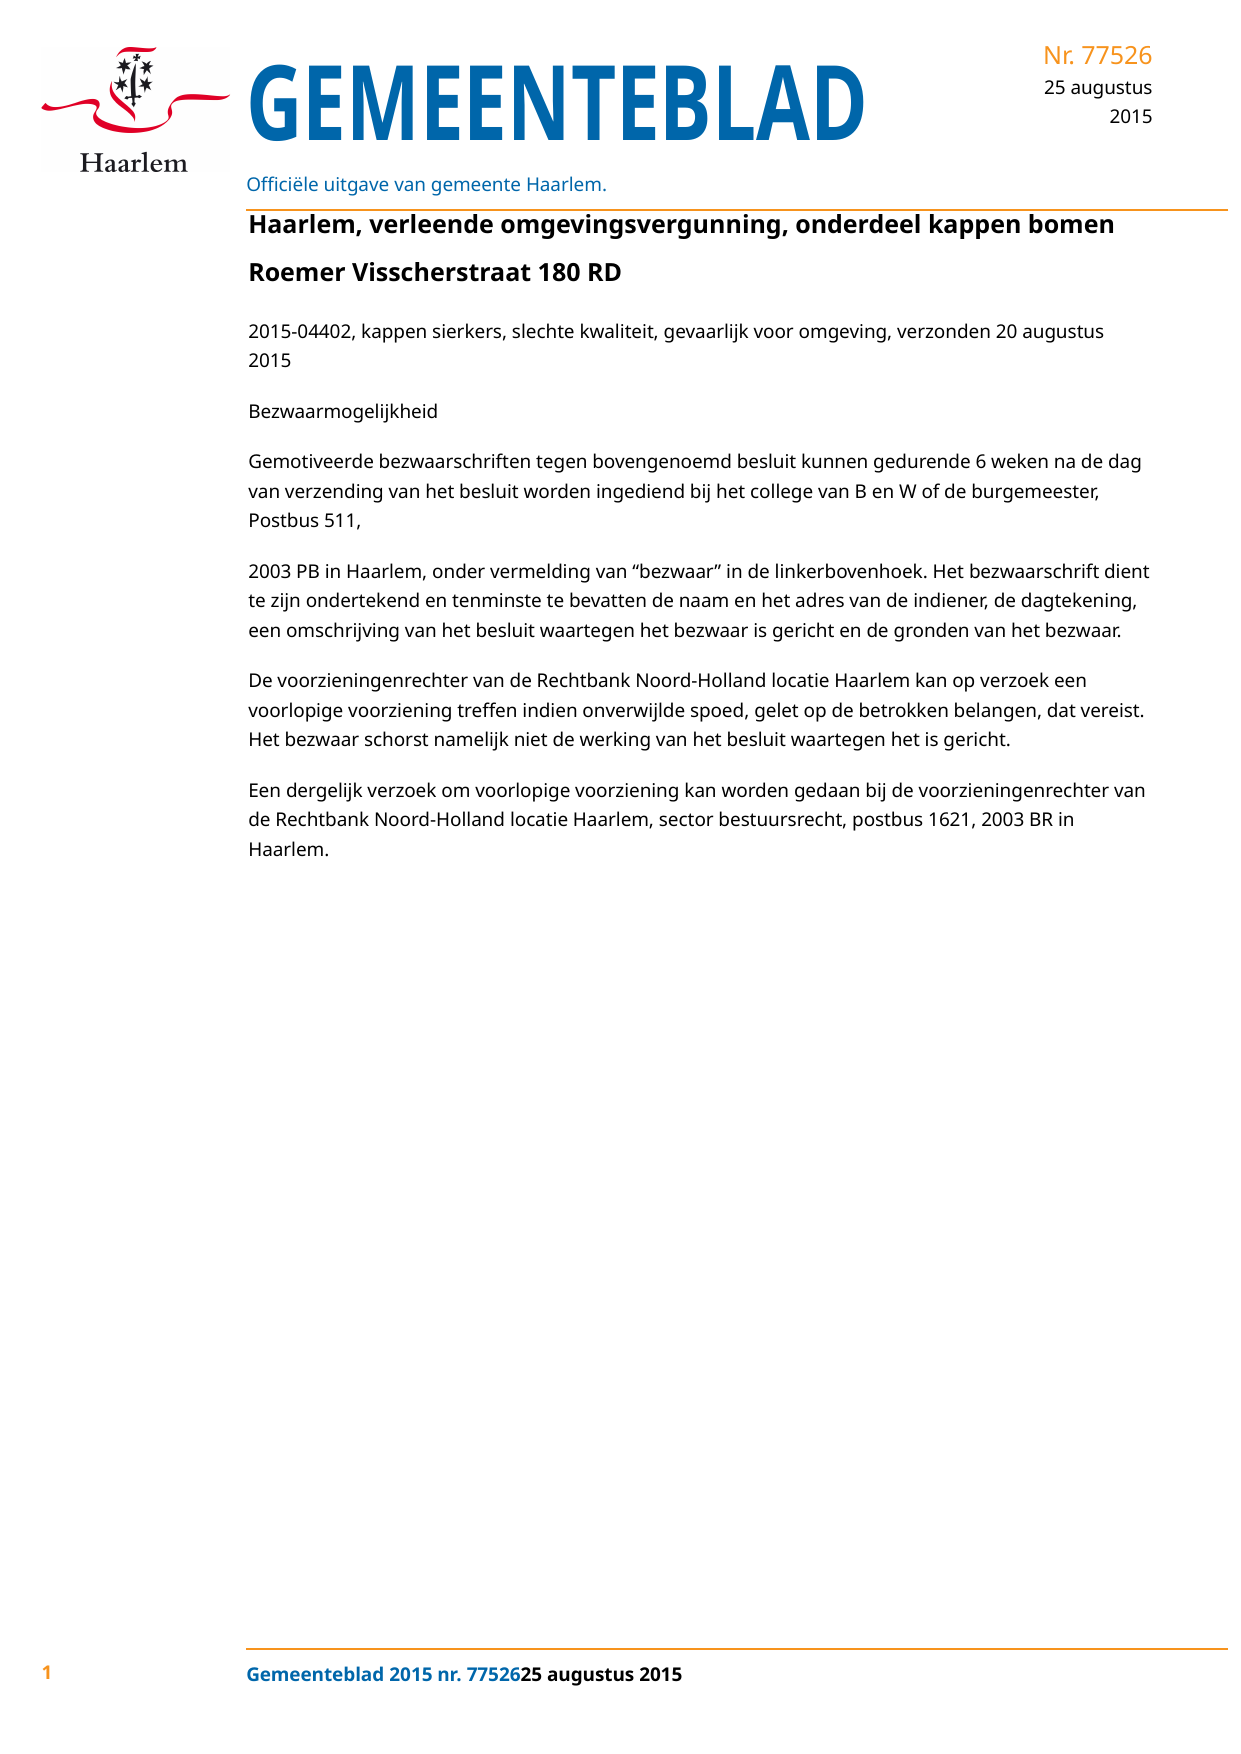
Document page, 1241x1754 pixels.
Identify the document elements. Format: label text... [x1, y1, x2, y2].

text Gemotiveerde bezwaarschriften tegen bovengenoemd besluit kunnen gedurende 6 weken na de dag van verzending van het besluit worden ingediend bij het college van B en W of de burgemeester, Postbus 511, [248, 448, 1152, 533]
text Bezwaarmogelijkheid [248, 398, 1152, 424]
picture [41, 47, 231, 172]
text De voorzieningenrechter van de Rechtbank Noord-Holland locatie Haarlem kan op verzoek een voorlopige voorziening treffen indien onverwijlde spoed, gelet op de betrokken belangen, dat vereist. Het bezwaar schorst namelijk niet de werking van het besluit waartegen het is gericht. [248, 667, 1152, 752]
text 2003 PB in Haarlem, onder vermelding van “bezwaar” in de linkerbovenhoek. Het bezwaarschrift dient te zijn ondertekend en tenminste te bevatten de naam en het adres van de indiener, de dagtekening, een omschrijving van het besluit waartegen het bezwaar is gericht en de gronden van het bezwaar. [248, 558, 1152, 643]
text 2015-04402, kappen sierkers, slechte kwaliteit, gevaarlijk voor omgeving, verzonden 20 augustus 2015 [248, 318, 1152, 373]
text Haarlem, verleende omgevingsvergunning, onderdeel kappen bomen Roemer Visscherstraat 180 RD [248, 211, 1152, 288]
text Een dergelijk verzoek om voorlopige voorziening kan worden gedaan bij de voorzieningenrechter van de Rechtbank Noord-Holland locatie Haarlem, sector bestuursrecht, postbus 1621, 2003 BR in Haarlem. [248, 777, 1152, 862]
